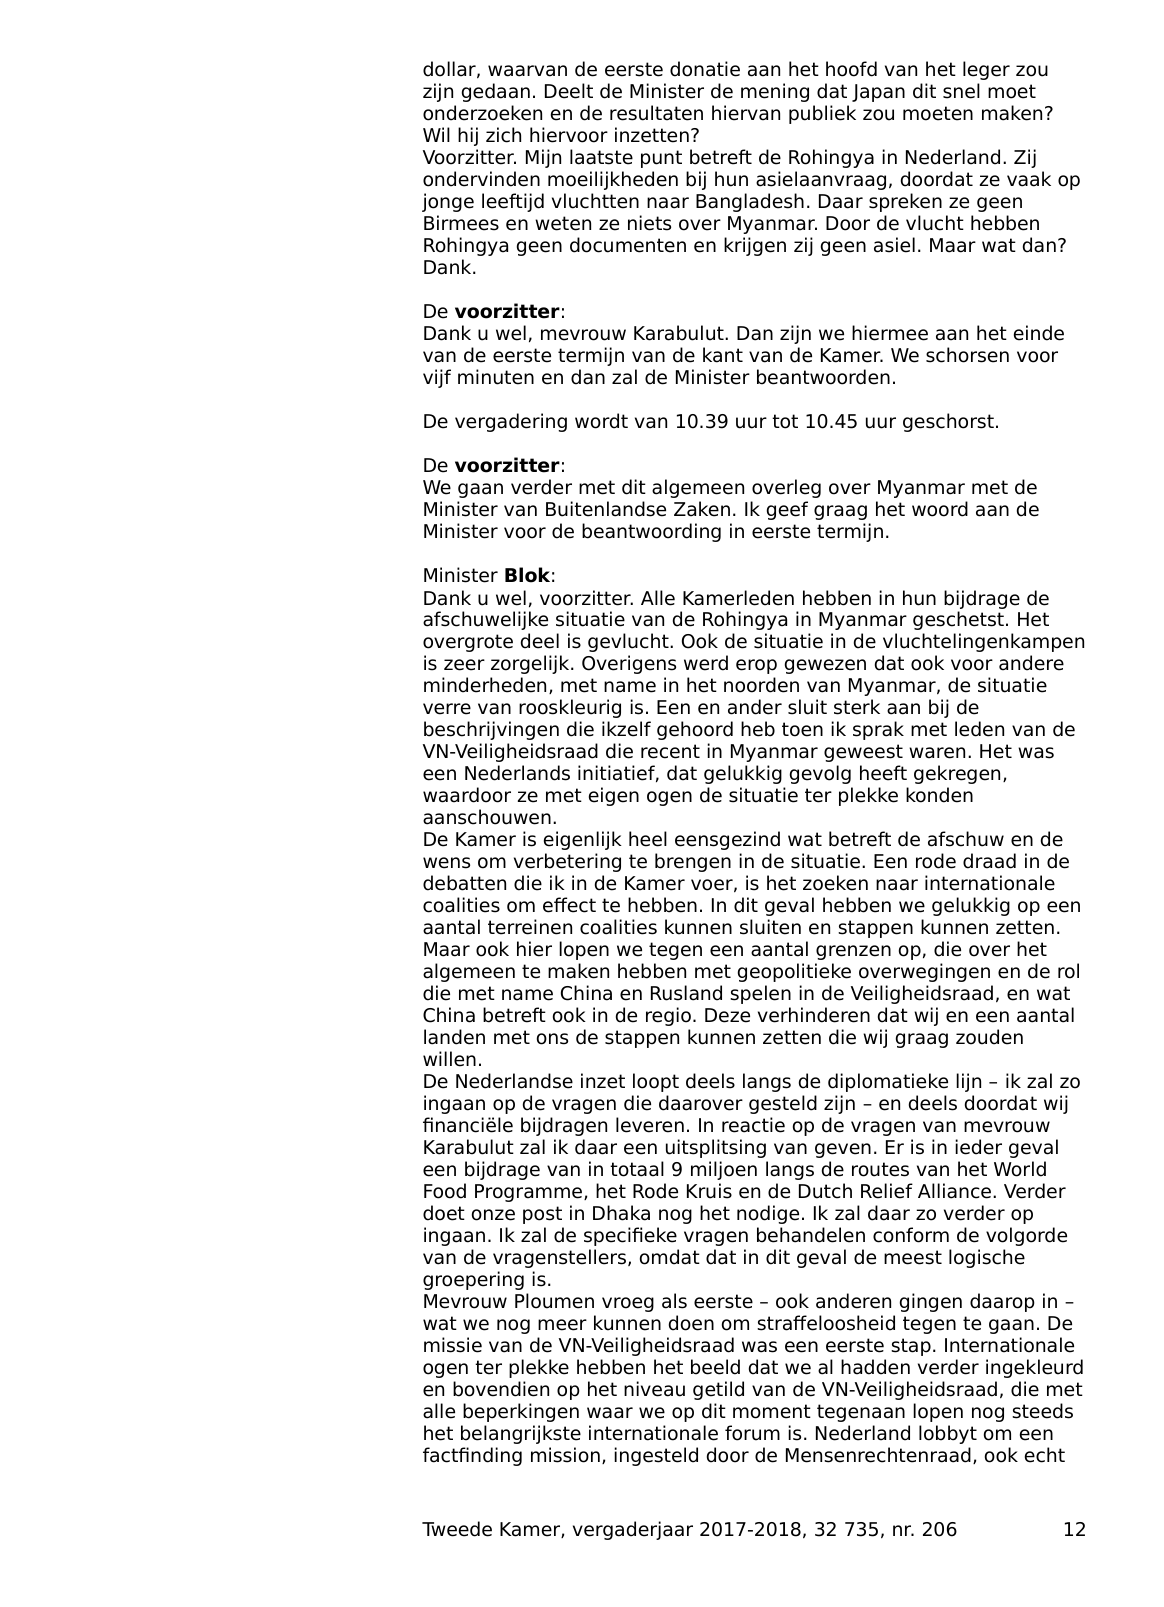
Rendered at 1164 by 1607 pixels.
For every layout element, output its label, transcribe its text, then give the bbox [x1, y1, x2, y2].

text De Kamer is eigenlijk heel eensgezind wat betreft de afschuw en de wens om verbetering te brengen in de situatie. Een rode draad in de debatten die ik in de Kamer voer, is het zoeken naar internationale coalities om effect te hebben. In dit geval hebben we gelukkig op een aantal terreinen coalities kunnen sluiten en stappen kunnen zetten. Maar ook hier lopen we tegen een aantal grenzen op, die over het algemeen te maken hebben met geopolitieke overwegingen en de rol die met name China en Rusland spelen in de Veiligheidsraad, en wat China betreft ook in de regio. Deze verhinderen dat wij en een aantal landen met ons de stappen kunnen zetten die wij graag zouden willen. [422, 829, 1087, 1071]
text De vergadering wordt van 10.39 uur tot 10.45 uur geschorst. [422, 411, 1087, 433]
text Dank u wel, mevrouw Karabulut. Dan zijn we hiermee aan het einde van de eerste termijn van de kant van de Kamer. We schorsen voor vijf minuten en dan zal de Minister beantwoorden. [422, 323, 1087, 389]
text Dank. [422, 257, 1087, 279]
text Mevrouw Ploumen vroeg als eerste – ook anderen gingen daarop in – wat we nog meer kunnen doen om straffeloosheid tegen te gaan. De missie van de VN-Veiligheidsraad was een eerste stap. Internationale ogen ter plekke hebben het beeld dat we al hadden verder ingekleurd en bovendien op het niveau getild van de VN-Veiligheidsraad, die met alle beperkingen waar we op dit moment tegenaan lopen nog steeds het belangrijkste internationale forum is. Nederland lobbyt om een factfinding mission, ingesteld door de Mensenrechtenraad, ook echt [422, 1291, 1087, 1467]
text De voorzitter: [422, 455, 1087, 477]
text dollar, waarvan de eerste donatie aan het hoofd van het leger zou zijn gedaan. Deelt de Minister de mening dat Japan dit snel moet onderzoeken en de resultaten hiervan publiek zou moeten maken? Wil hij zich hiervoor inzetten? [422, 59, 1087, 147]
text Voorzitter. Mijn laatste punt betreft de Rohingya in Nederland. Zij ondervinden moeilijkheden bij hun asielaanvraag, doordat ze vaak op jonge leeftijd vluchtten naar Bangladesh. Daar spreken ze geen Birmees en weten ze niets over Myanmar. Door de vlucht hebben Rohingya geen documenten en krijgen zij geen asiel. Maar wat dan? [422, 147, 1087, 257]
text Minister Blok: [422, 565, 1087, 587]
text De Nederlandse inzet loopt deels langs de diplomatieke lijn – ik zal zo ingaan op de vragen die daarover gesteld zijn – en deels doordat wij financiële bijdragen leveren. In reactie op de vragen van mevrouw Karabulut zal ik daar een uitsplitsing van geven. Er is in ieder geval een bijdrage van in totaal 9 miljoen langs de routes van het World Food Programme, het Rode Kruis en de Dutch Relief Alliance. Verder doet onze post in Dhaka nog het nodige. Ik zal daar zo verder op ingaan. Ik zal de specifieke vragen behandelen conform de volgorde van de vragenstellers, omdat dat in dit geval de meest logische groepering is. [422, 1071, 1087, 1291]
text De voorzitter: [422, 301, 1087, 323]
text We gaan verder met dit algemeen overleg over Myanmar met de Minister van Buitenlandse Zaken. Ik geef graag het woord aan de Minister voor de beantwoording in eerste termijn. [422, 477, 1087, 543]
text Dank u wel, voorzitter. Alle Kamerleden hebben in hun bijdrage de afschuwelijke situatie van de Rohingya in Myanmar geschetst. Het overgrote deel is gevlucht. Ook de situatie in de vluchtelingenkampen is zeer zorgelijk. Overigens werd erop gewezen dat ook voor andere minderheden, met name in het noorden van Myanmar, de situatie verre van rooskleurig is. Een en ander sluit sterk aan bij de beschrijvingen die ikzelf gehoord heb toen ik sprak met leden van de VN-Veiligheidsraad die recent in Myanmar geweest waren. Het was een Nederlands initiatief, dat gelukkig gevolg heeft gekregen, waardoor ze met eigen ogen de situatie ter plekke konden aanschouwen. [422, 587, 1087, 829]
